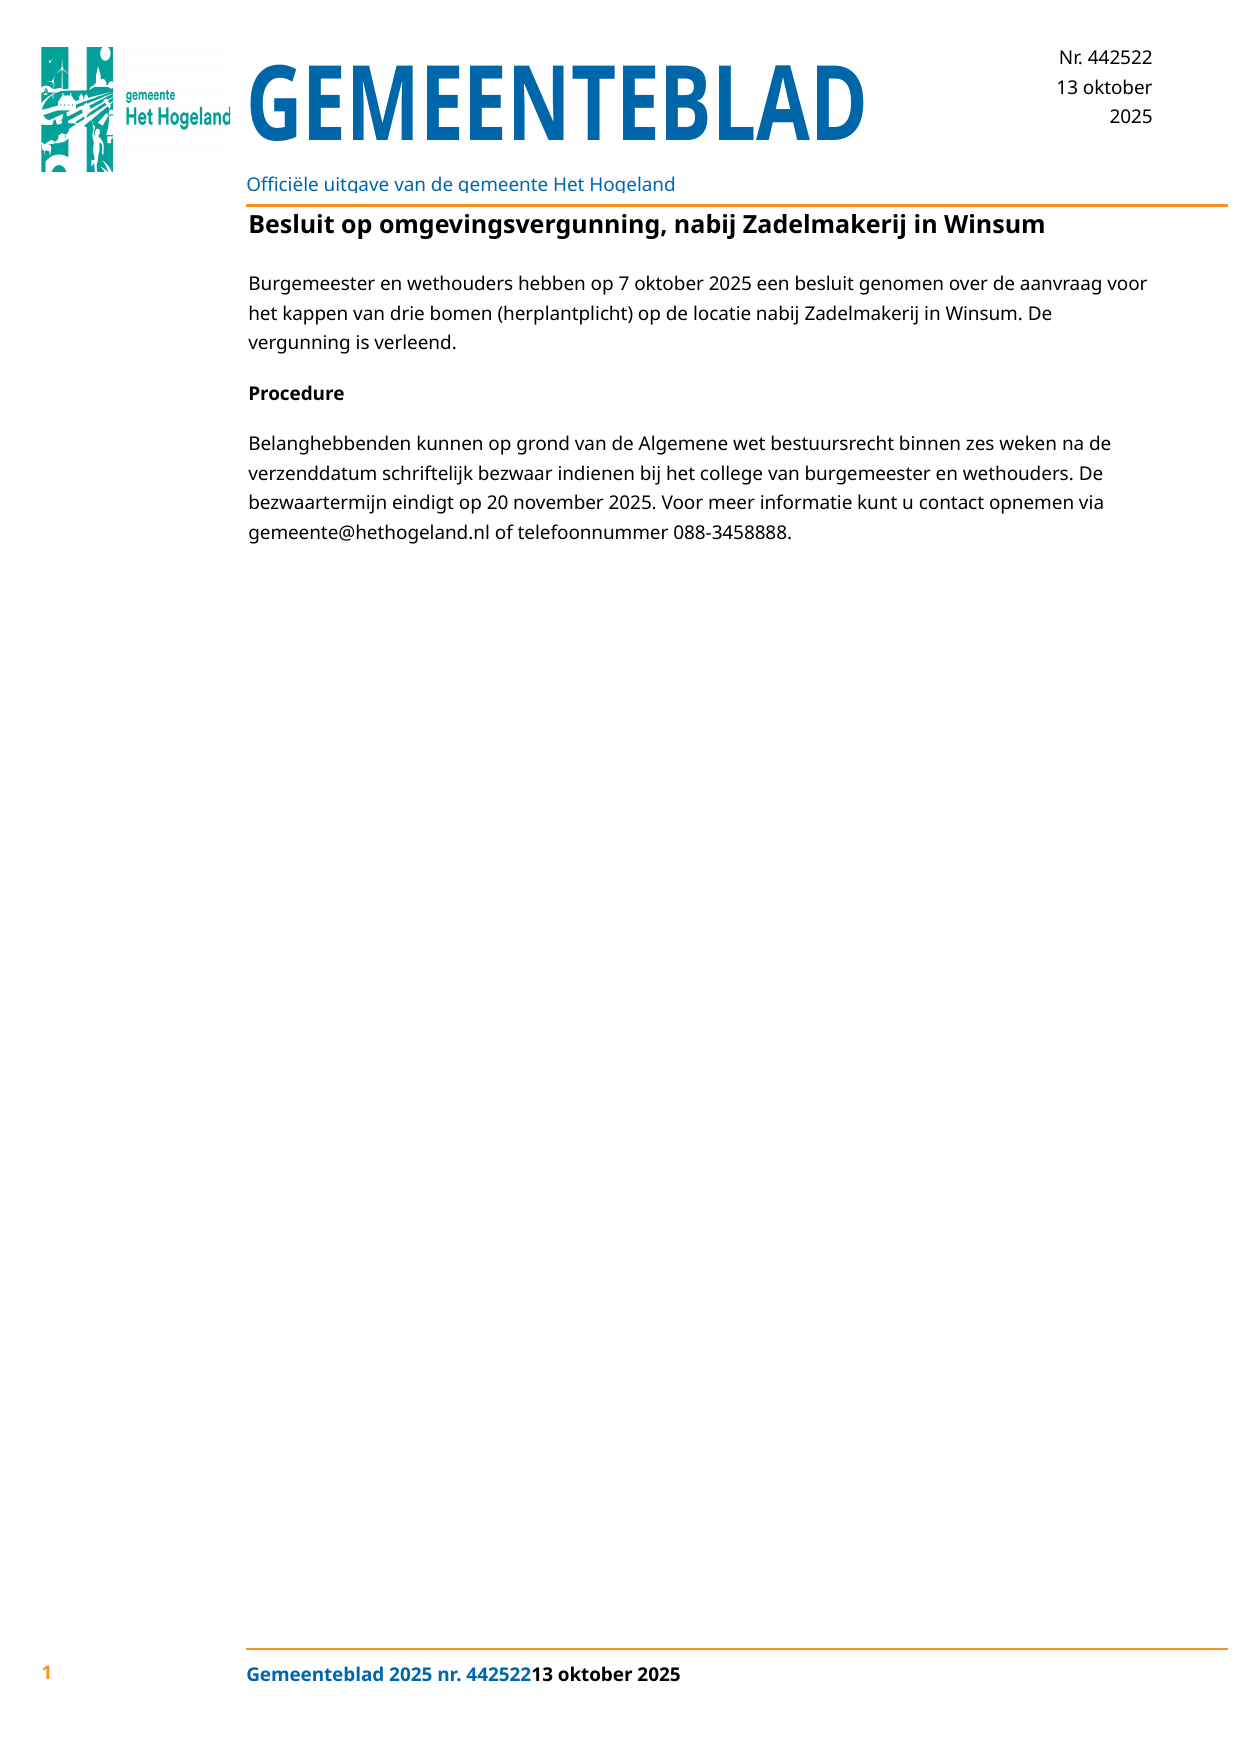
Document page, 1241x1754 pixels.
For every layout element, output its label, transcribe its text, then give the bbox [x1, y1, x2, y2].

picture [41, 47, 231, 172]
text Burgemeester en wethouders hebben op 7 oktober 2025 een besluit genomen over de aanvraag voor het kappen van drie bomen (herplantplicht) op de locatie nabij Zadelmakerij in Winsum. De vergunning is verleend. [248, 270, 1152, 355]
text Besluit op omgevingsvergunning, nabij Zadelmakerij in Winsum [248, 207, 1152, 241]
text Belanghebbenden kunnen op grond van de Algemene wet bestuursrecht binnen zes weken na de verzenddatum schriftelijk bezwaar indienen bij het college van burgemeester en wethouders. De bezwaartermijn eindigt op 20 november 2025. Voor meer informatie kunt u contact opnemen via gemeente@hethogeland.nl of telefoonnummer 088-3458888. [248, 430, 1152, 545]
text Procedure [248, 380, 1152, 406]
